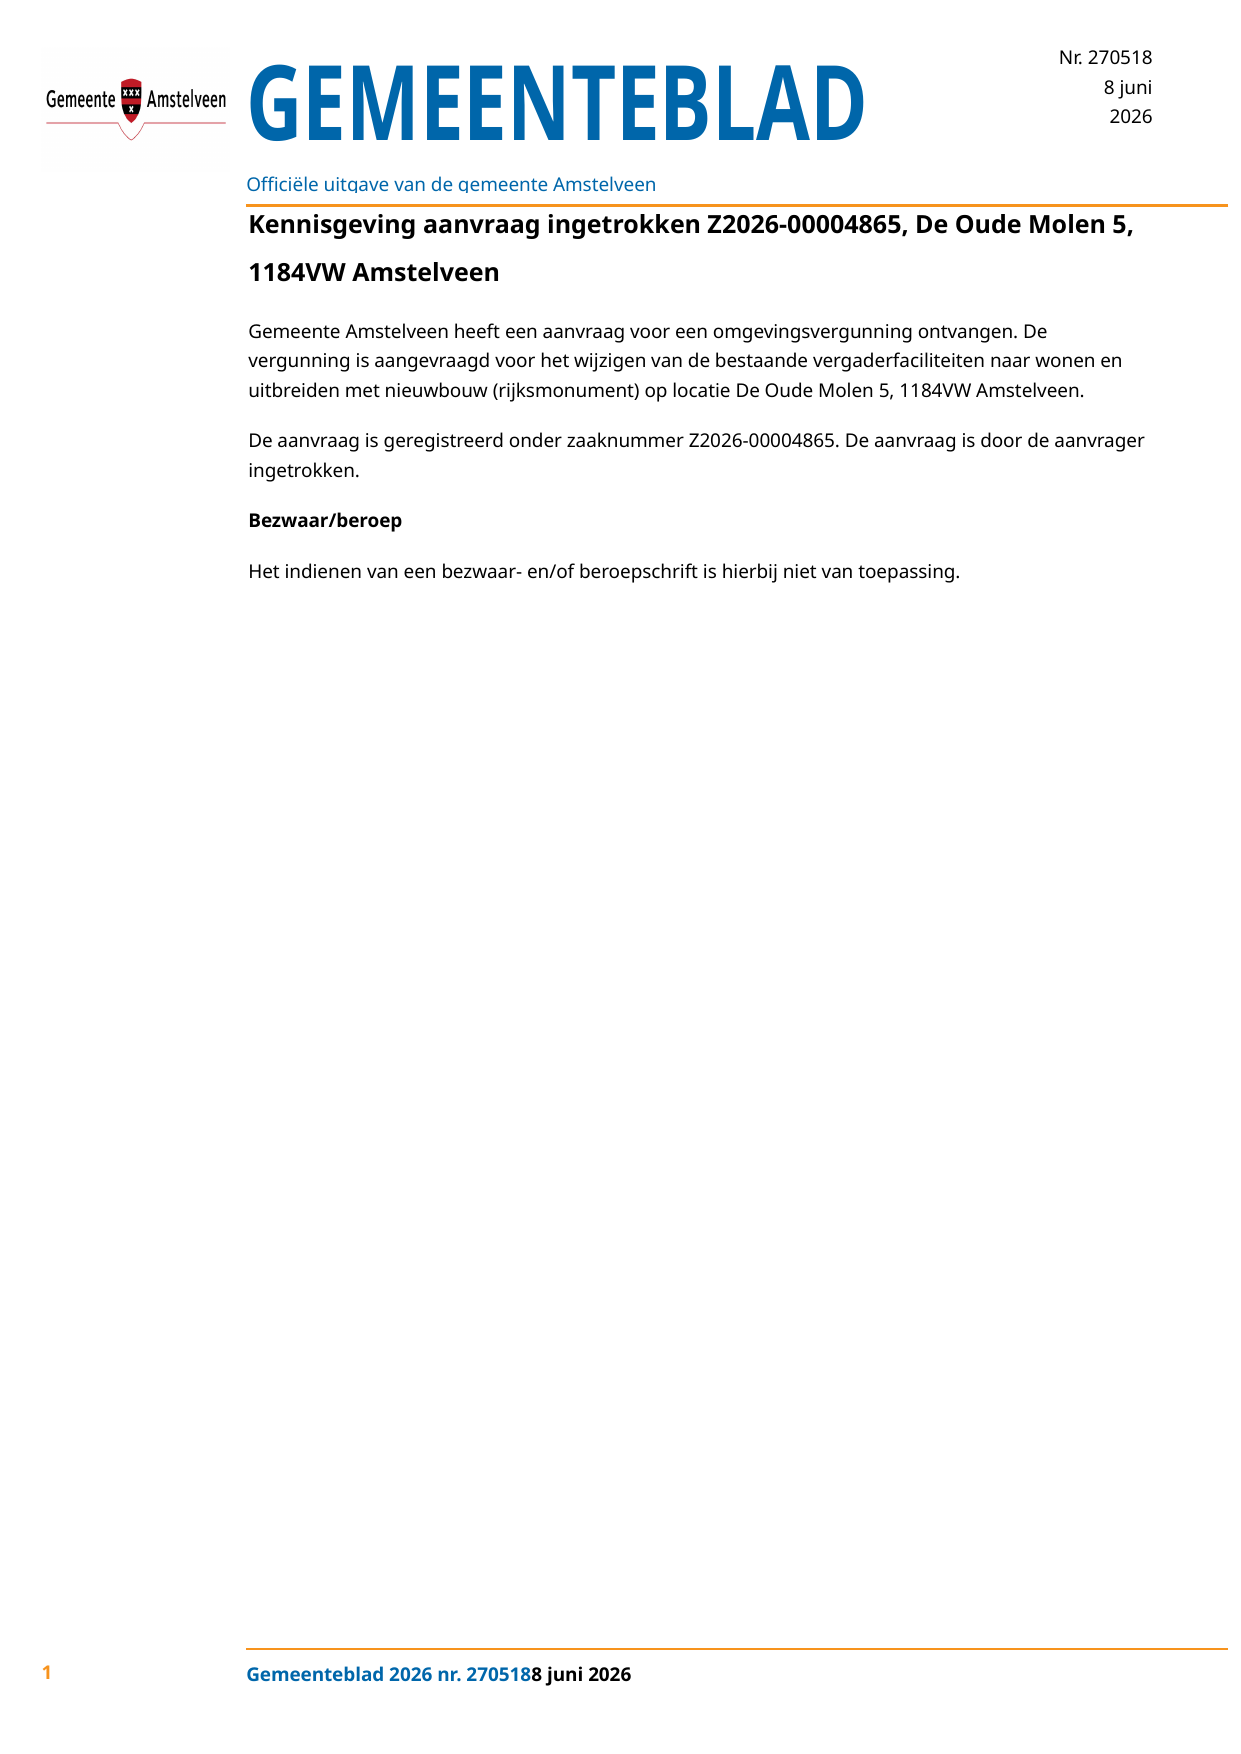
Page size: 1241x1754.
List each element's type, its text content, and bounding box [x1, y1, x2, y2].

text Bezwaar/beroep [248, 507, 1152, 533]
text Gemeente Amstelveen heeft een aanvraag voor een omgevingsvergunning ontvangen. De vergunning is aangevraagd voor het wijzigen van de bestaande vergaderfaciliteiten naar wonen en uitbreiden met nieuwbouw (rijksmonument) op locatie De Oude Molen 5, 1184VW Amstelveen. [248, 318, 1152, 403]
text Het indienen van een bezwaar- en/of beroepschrift is hierbij niet van toepassing. [248, 558, 1152, 584]
picture [41, 47, 231, 172]
text De aanvraag is geregistreerd onder zaaknummer Z2026-00004865. De aanvraag is door de aanvrager ingetrokken. [248, 427, 1152, 483]
text Kennisgeving aanvraag ingetrokken Z2026-00004865, De Oude Molen 5, 1184VW Amstelveen [248, 207, 1152, 288]
